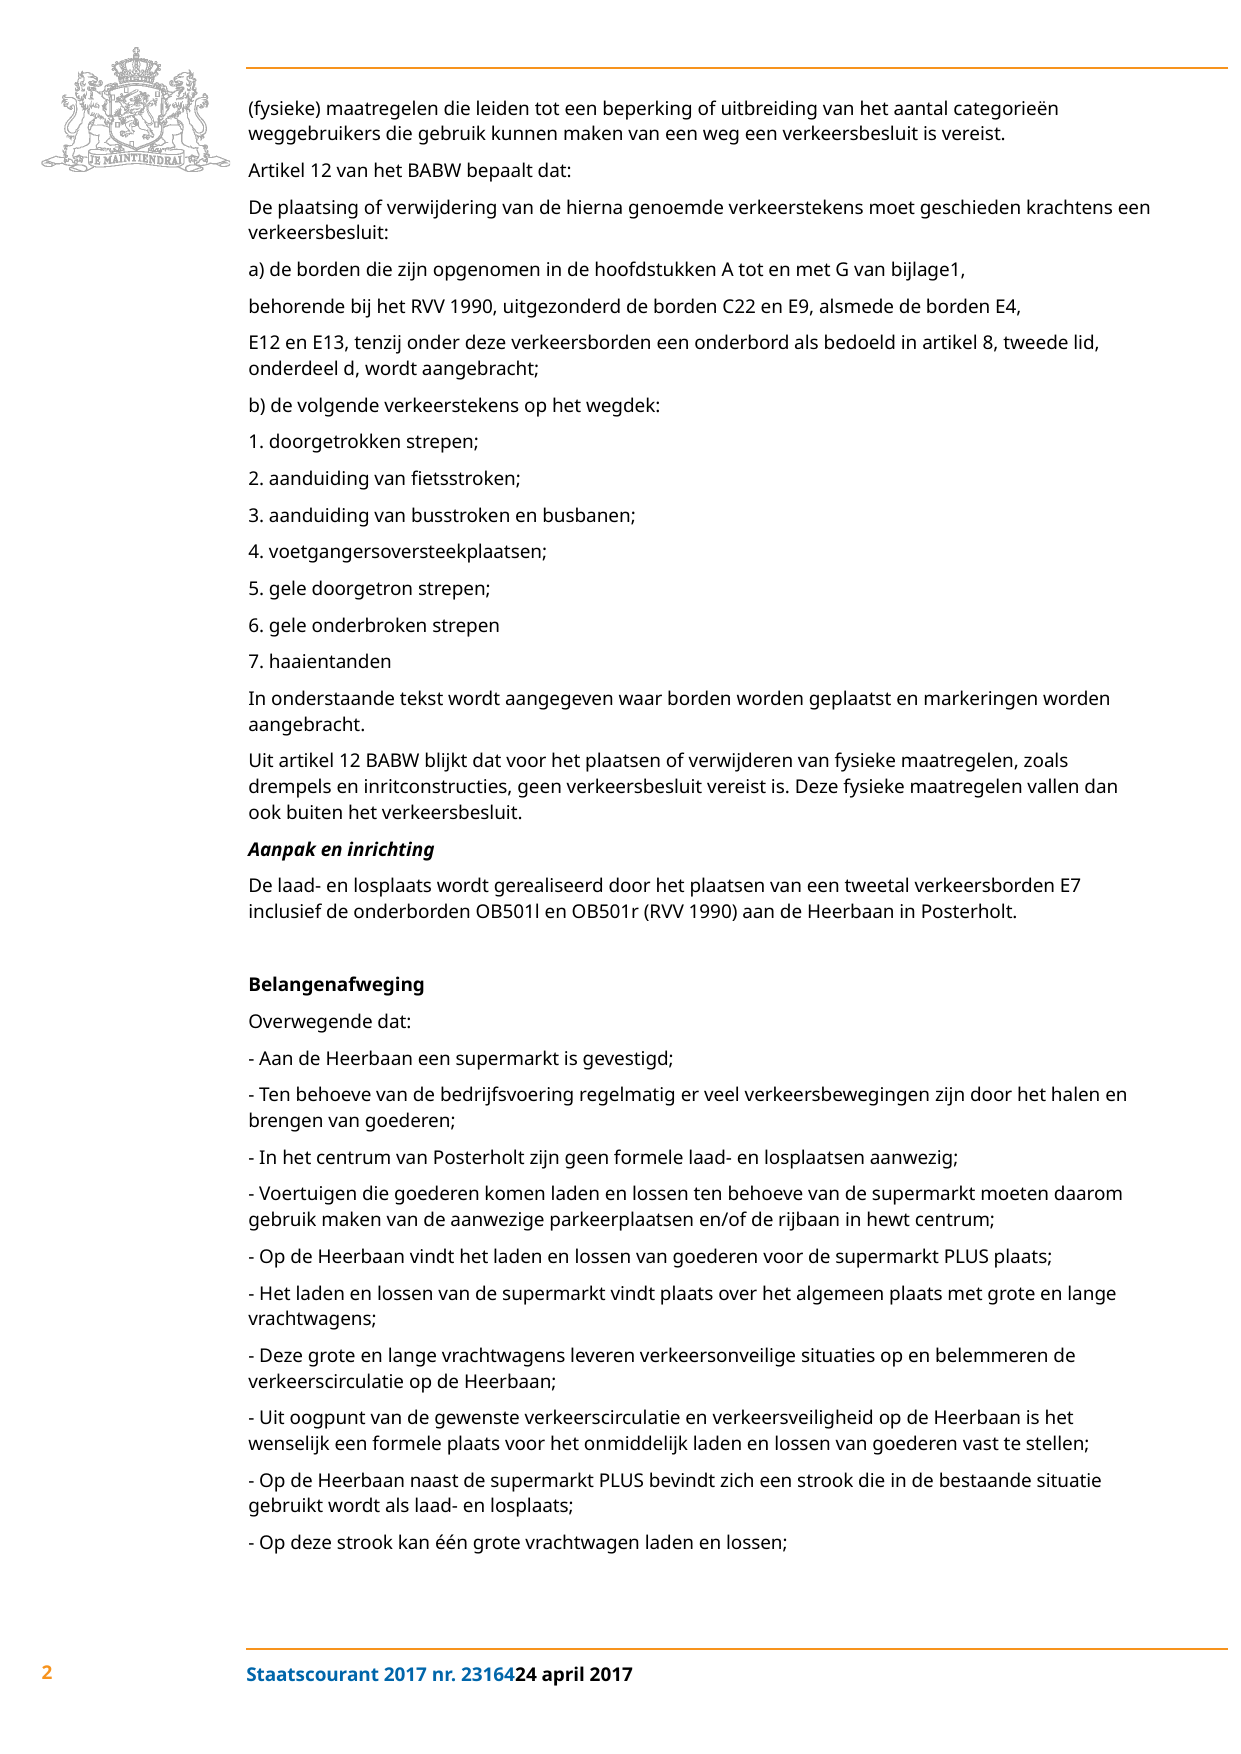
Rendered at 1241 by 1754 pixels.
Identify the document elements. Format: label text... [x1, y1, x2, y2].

text - Op de Heerbaan vindt het laden en lossen van goederen voor de supermarkt PLUS plaats; [248, 1243, 1152, 1269]
text E12 en E13, tenzij onder deze verkeersborden een onderbord als bedoeld in artikel 8, tweede lid, onderdeel d, wordt aangebracht; [248, 329, 1152, 381]
text - Het laden en lossen van de supermarkt vindt plaats over het algemeen plaats met grote en lange vrachtwagens; [248, 1280, 1152, 1331]
text Artikel 12 van het BABW bepaalt dat: [248, 157, 1152, 183]
text Belangenafweging [248, 972, 1152, 997]
text - Op deze strook kan één grote vrachtwagen laden en lossen; [248, 1529, 1152, 1555]
text - Op de Heerbaan naast de supermarkt PLUS bevindt zich een strook die in de bestaande situatie gebruikt wordt als laad- en losplaats; [248, 1467, 1152, 1518]
text - Uit oogpunt van de gewenste verkeerscirculatie en verkeersveiligheid op de Heerbaan is het wenselijk een formele plaats voor het onmiddelijk laden en lossen van goederen vast te stellen; [248, 1404, 1152, 1456]
text - Voertuigen die goederen komen laden en lossen ten behoeve van de supermarkt moeten daarom gebruik maken van de aanwezige parkeerplaatsen en/of de rijbaan in hewt centrum; [248, 1181, 1152, 1232]
text Overwegende dat: [248, 1008, 1152, 1034]
text a) de borden die zijn opgenomen in de hoofdstukken A tot en met G van bijlage1, [248, 256, 1152, 282]
picture [41, 47, 231, 172]
text 4. voetgangersoversteekplaatsen; [248, 539, 1152, 564]
text 5. gele doorgetron strepen; [248, 575, 1152, 601]
text De plaatsing of verwijdering van de hierna genoemde verkeerstekens moet geschieden krachtens een verkeersbesluit: [248, 194, 1152, 245]
text 6. gele onderbroken strepen [248, 612, 1152, 638]
text Aanpak en inrichting [248, 836, 1152, 862]
text - In het centrum van Posterholt zijn geen formele laad- en losplaatsen aanwezig; [248, 1144, 1152, 1170]
text (fysieke) maatregelen die leiden tot een beperking of uitbreiding van het aantal categorieën weggebruikers die gebruik kunnen maken van een weg een verkeersbesluit is vereist. [248, 95, 1152, 146]
text behorende bij het RVV 1990, uitgezonderd de borden C22 en E9, alsmede de borden E4, [248, 293, 1152, 319]
text - Ten behoeve van de bedrijfsvoering regelmatig er veel verkeersbewegingen zijn door het halen en brengen van goederen; [248, 1082, 1152, 1133]
text b) de volgende verkeerstekens op het wegdek: [248, 392, 1152, 418]
text 1. doorgetrokken strepen; [248, 429, 1152, 454]
text De laad- en losplaats wordt gerealiseerd door het plaatsen van een tweetal verkeersborden E7 inclusief de onderborden OB501l en OB501r (RVV 1990) aan de Heerbaan in Posterholt. [248, 872, 1152, 924]
text - Deze grote en lange vrachtwagens leveren verkeersonveilige situaties op en belemmeren de verkeerscirculatie op de Heerbaan; [248, 1342, 1152, 1393]
text In onderstaande tekst wordt aangegeven waar borden worden geplaatst en markeringen worden aangebracht. [248, 685, 1152, 737]
text Uit artikel 12 BABW blijkt dat voor het plaatsen of verwijderen van fysieke maatregelen, zoals drempels en inritconstructies, geen verkeersbesluit vereist is. Deze fysieke maatregelen vallen dan ook buiten het verkeersbesluit. [248, 748, 1152, 825]
text - Aan de Heerbaan een supermarkt is gevestigd; [248, 1045, 1152, 1071]
text 3. aanduiding van busstroken en busbanen; [248, 502, 1152, 528]
text 7. haaientanden [248, 649, 1152, 674]
text 2. aanduiding van fietsstroken; [248, 465, 1152, 491]
